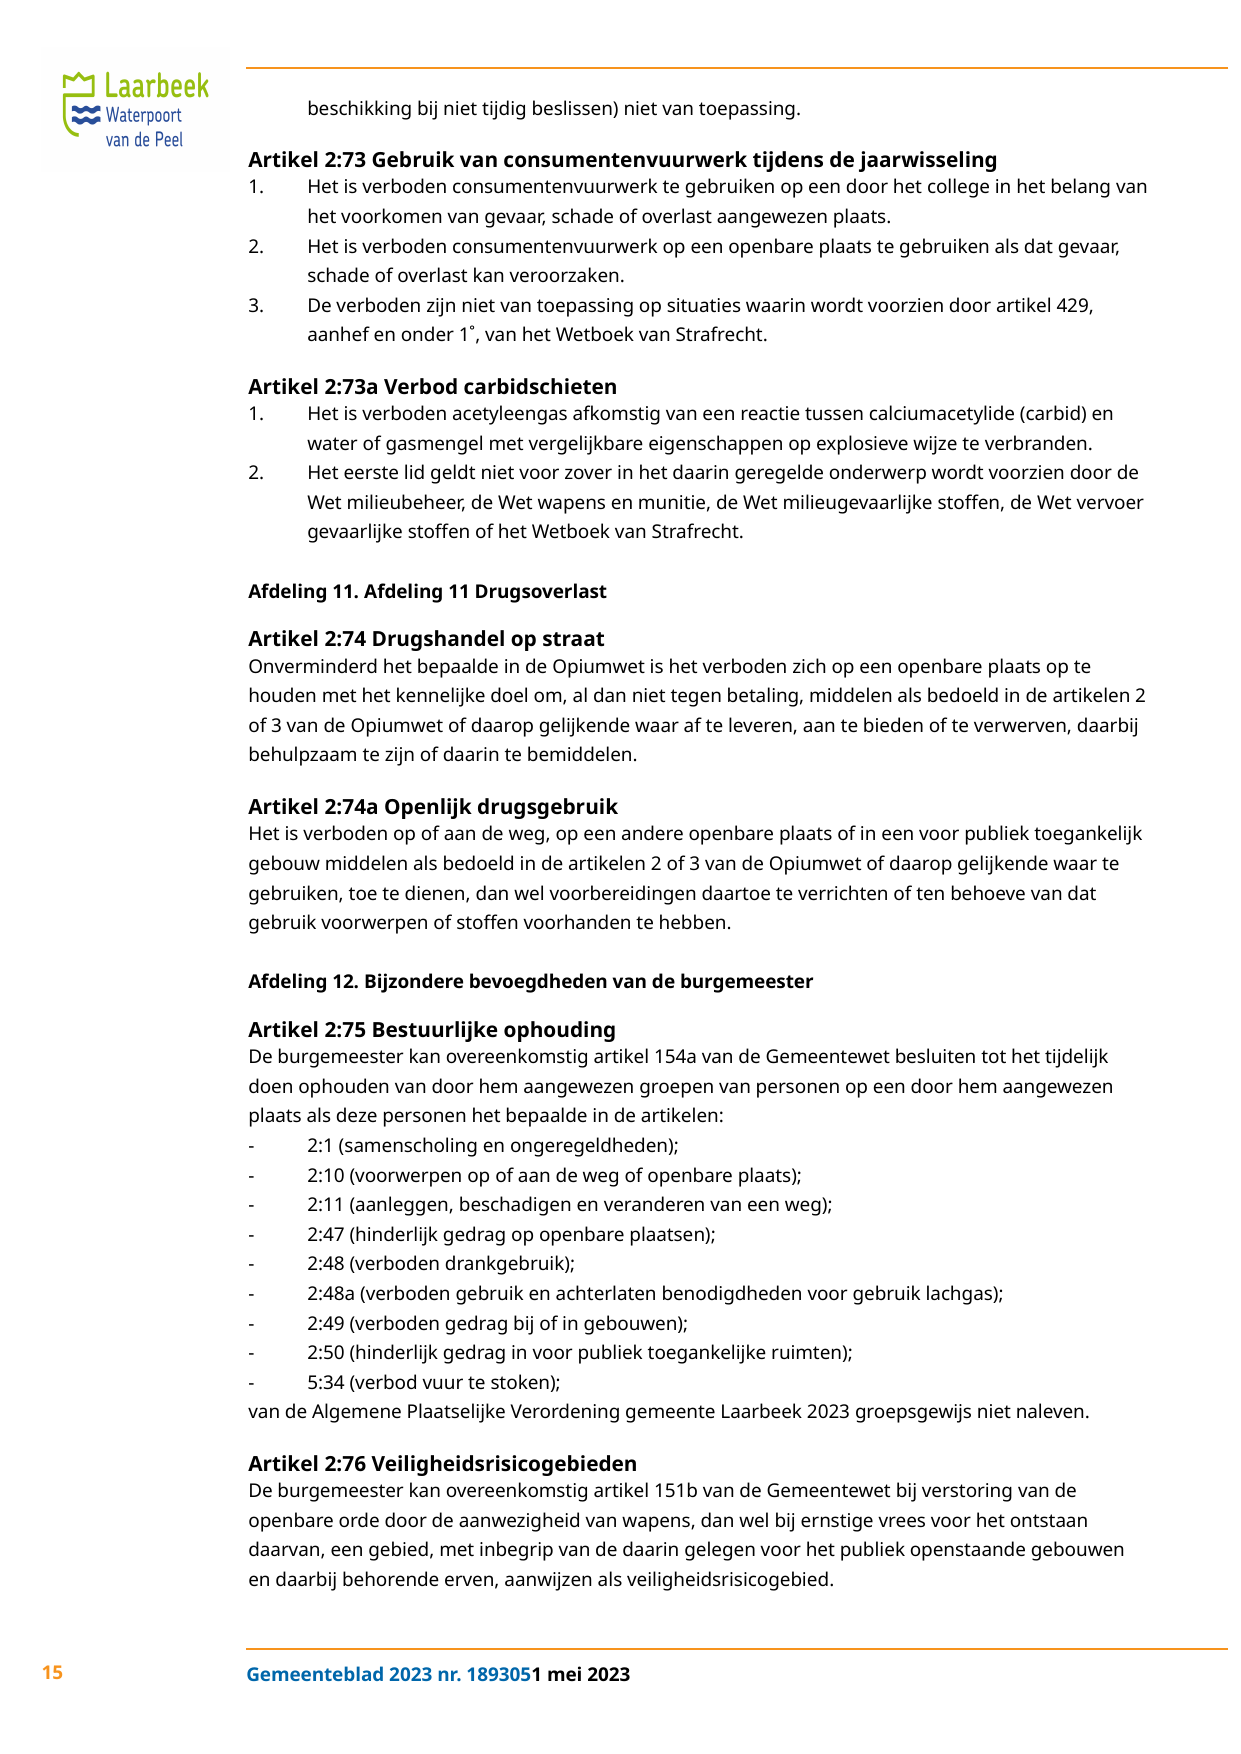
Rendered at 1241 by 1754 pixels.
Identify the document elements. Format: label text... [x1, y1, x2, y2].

list 2:47 (hinderlijk gedrag op openbare plaatsen); [248, 1221, 1152, 1247]
text Afdeling 12. Bijzondere bevoegdheden van de burgemeester [248, 968, 1152, 994]
list 2:10 (voorwerpen op of aan de weg of openbare plaats); [248, 1162, 1152, 1187]
text Artikel 2:75 Bestuurlijke ophouding [248, 1015, 1152, 1043]
text De burgemeester kan overeenkomstig artikel 154a van de Gemeentewet besluiten tot het tijdelijk doen ophouden van door hem aangewezen groepen van personen op een door hem aangewezen plaats als deze personen het bepaalde in de artikelen: [248, 1043, 1152, 1128]
list 2:50 (hinderlijk gedrag in voor publiek toegankelijke ruimten); [248, 1339, 1152, 1365]
list Het is verboden consumentenvuurwerk te gebruiken op een door het college in het belang van het voorkomen van gevaar, schade of overlast aangewezen plaats. [248, 174, 1152, 229]
list De verboden zijn niet van toepassing op situaties waarin wordt voorzien door artikel 429, aanhef en onder 1˚, van het Wetboek van Strafrecht. [248, 292, 1152, 347]
text Artikel 2:76 Veiligheidsrisicogebieden [248, 1449, 1152, 1477]
list 2:1 (samenscholing en ongeregeldheden); [248, 1132, 1152, 1158]
text Artikel 2:73 Gebruik van consumentenvuurwerk tijdens de jaarwisseling [248, 145, 1152, 174]
text Het is verboden op of aan de weg, op een andere openbare plaats of in een voor publiek toegankelijk gebouw middelen als bedoeld in de artikelen 2 of 3 van de Opiumwet of daarop gelijkende waar te gebruiken, toe te dienen, dan wel voorbereidingen daartoe te verrichten of ten behoeve van dat gebruik voorwerpen of stoffen voorhanden te hebben. [248, 821, 1152, 935]
list Het eerste lid geldt niet voor zover in het daarin geregelde onderwerp wordt voorzien door de Wet milieubeheer, de Wet wapens en munitie, de Wet milieugevaarlijke stoffen, de Wet vervoer gevaarlijke stoffen of het Wetboek van Strafrecht. [248, 459, 1152, 544]
list Het is verboden consumentenvuurwerk op een openbare plaats te gebruiken als dat gevaar, schade of overlast kan veroorzaken. [248, 233, 1152, 288]
text De burgemeester kan overeenkomstig artikel 151b van de Gemeentewet bij verstoring van de openbare orde door de aanwezigheid van wapens, dan wel bij ernstige vrees voor het ontstaan daarvan, een gebied, met inbegrip van de daarin gelegen voor het publiek openstaande gebouwen en daarbij behorende erven, aanwijzen als veiligheidsrisicogebied. [248, 1477, 1152, 1592]
list beschikking bij niet tijdig beslissen) niet van toepassing. [248, 95, 1152, 121]
text van de Algemene Plaatselijke Verordening gemeente Laarbeek 2023 groepsgewijs niet naleven. [248, 1398, 1152, 1424]
text Artikel 2:73a Verbod carbidschieten [248, 372, 1152, 400]
text Artikel 2:74 Drugshandel op straat [248, 624, 1152, 653]
list Het is verboden acetyleengas afkomstig van een reactie tussen calciumacetylide (carbid) en water of gasmengel met vergelijkbare eigenschappen op explosieve wijze te verbranden. [248, 400, 1152, 456]
list 2:48 (verboden drankgebruik); [248, 1251, 1152, 1276]
list 2:11 (aanleggen, beschadigen en veranderen van een weg); [248, 1191, 1152, 1217]
text Artikel 2:74a Openlijk drugsgebruik [248, 792, 1152, 821]
list 2:49 (verboden gedrag bij of in gebouwen); [248, 1310, 1152, 1335]
list 5:34 (verbod vuur te stoken); [248, 1369, 1152, 1394]
picture [41, 47, 231, 172]
text Afdeling 11. Afdeling 11 Drugsoverlast [248, 578, 1152, 604]
list 2:48a (verboden gebruik en achterlaten benodigdheden voor gebruik lachgas); [248, 1280, 1152, 1306]
text Onverminderd het bepaalde in de Opiumwet is het verboden zich op een openbare plaats op te houden met het kennelijke doel om, al dan niet tegen betaling, middelen als bedoeld in de artikelen 2 of 3 van de Opiumwet of daarop gelijkende waar af te leveren, aan te bieden of te verwerven, daarbij behulpzaam te zijn of daarin te bemiddelen. [248, 653, 1152, 767]
